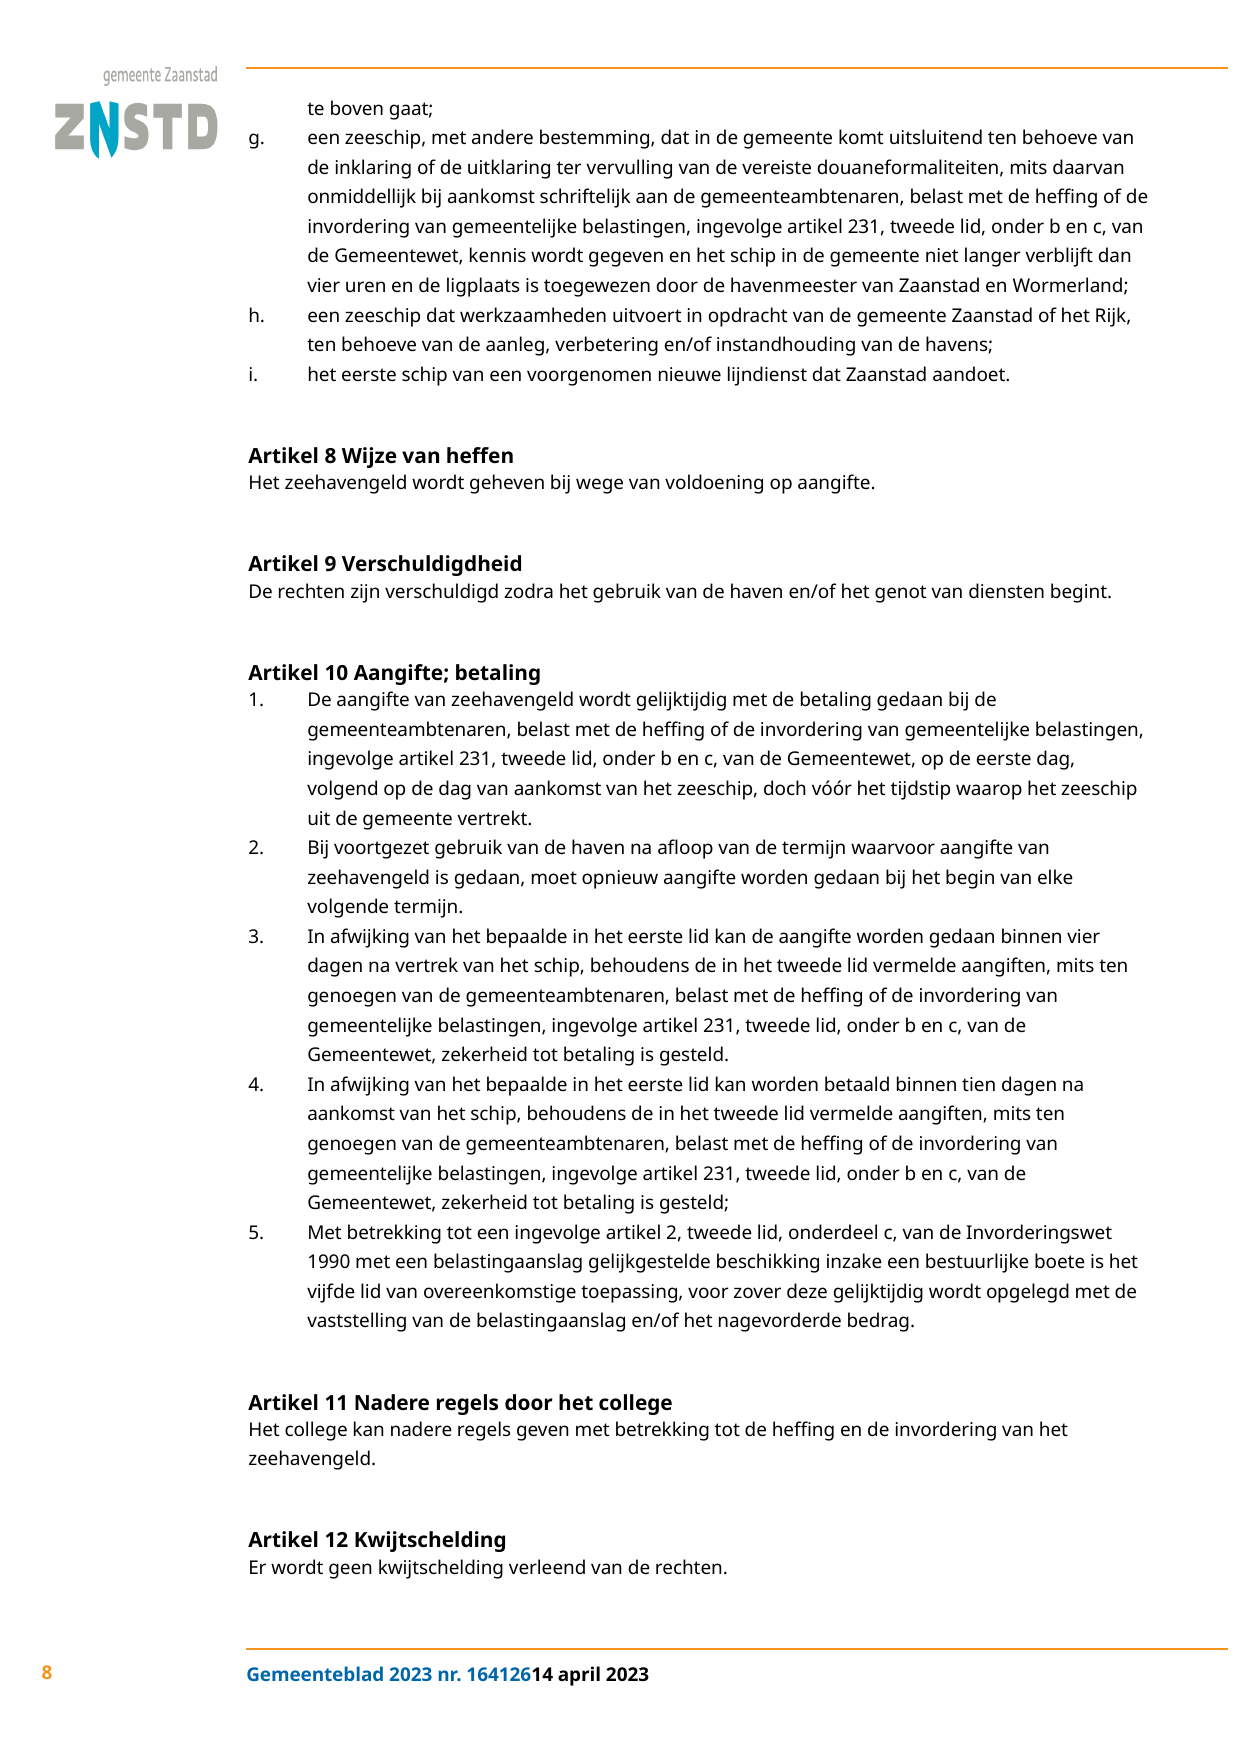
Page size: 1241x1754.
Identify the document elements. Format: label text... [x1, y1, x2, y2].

list het eerste schip van een voorgenomen nieuwe lijndienst dat Zaanstad aandoet. [248, 361, 1152, 387]
text Artikel 12 Kwijtschelding [248, 1526, 1152, 1554]
text Artikel 9 Verschuldigdheid [248, 549, 1152, 578]
text Er wordt geen kwijtschelding verleend van de rechten. [248, 1554, 1152, 1580]
text De rechten zijn verschuldigd zodra het gebruik van de haven en/of het genot van diensten begint. [248, 578, 1152, 604]
text Artikel 10 Aangifte; betaling [248, 658, 1152, 686]
list te boven gaat; [248, 95, 1152, 121]
text Artikel 8 Wijze van heffen [248, 441, 1152, 469]
picture [41, 47, 231, 172]
list een zeeschip, met andere bestemming, dat in de gemeente komt uitsluitend ten behoeve van de inklaring of de uitklaring ter vervulling van de vereiste douaneformaliteiten, mits daarvan onmiddellijk bij aankomst schriftelijk aan de gemeenteambtenaren, belast met de heffing of de invordering van gemeentelijke belastingen, ingevolge artikel 231, tweede lid, onder b en c, van de Gemeentewet, kennis wordt gegeven en het schip in de gemeente niet langer verblijft dan vier uren en de ligplaats is toegewezen door de havenmeester van Zaanstad en Wormerland; [248, 124, 1152, 298]
list De aangifte van zeehavengeld wordt gelijktijdig met de betaling gedaan bij de gemeenteambtenaren, belast met de heffing of de invordering van gemeentelijke belastingen, ingevolge artikel 231, tweede lid, onder b en c, van de Gemeentewet, op de eerste dag, volgend op de dag van aankomst van het zeeschip, doch vóór het tijdstip waarop het zeeschip uit de gemeente vertrekt. [248, 686, 1152, 830]
list Met betrekking tot een ingevolge artikel 2, tweede lid, onderdeel c, van de Invorderingswet 1990 met een belastingaanslag gelijkgestelde beschikking inzake een bestuurlijke boete is het vijfde lid van overeenkomstige toepassing, voor zover deze gelijktijdig wordt opgelegd met de vaststelling van de belastingaanslag en/of het nagevorderde bedrag. [248, 1219, 1152, 1333]
text Het zeehavengeld wordt geheven bij wege van voldoening op aangifte. [248, 469, 1152, 495]
list een zeeschip dat werkzaamheden uitvoert in opdracht van de gemeente Zaanstad of het Rijk, ten behoeve van de aanleg, verbetering en/of instandhouding van de havens; [248, 302, 1152, 357]
text Het college kan nadere regels geven met betrekking tot de heffing en de invordering van het zeehavengeld. [248, 1416, 1152, 1471]
list In afwijking van het bepaalde in het eerste lid kan de aangifte worden gedaan binnen vier dagen na vertrek van het schip, behoudens de in het tweede lid vermelde aangiften, mits ten genoegen van de gemeenteambtenaren, belast met de heffing of de invordering van gemeentelijke belastingen, ingevolge artikel 231, tweede lid, onder b en c, van de Gemeentewet, zekerheid tot betaling is gesteld. [248, 923, 1152, 1067]
list Bij voortgezet gebruik van de haven na afloop van de termijn waarvoor aangifte van zeehavengeld is gedaan, moet opnieuw aangifte worden gedaan bij het begin van elke volgende termijn. [248, 834, 1152, 919]
text Artikel 11 Nadere regels door het college [248, 1388, 1152, 1416]
list In afwijking van het bepaalde in het eerste lid kan worden betaald binnen tien dagen na aankomst van het schip, behoudens de in het tweede lid vermelde aangiften, mits ten genoegen van de gemeenteambtenaren, belast met de heffing of de invordering van gemeentelijke belastingen, ingevolge artikel 231, tweede lid, onder b en c, van de Gemeentewet, zekerheid tot betaling is gesteld; [248, 1071, 1152, 1215]
